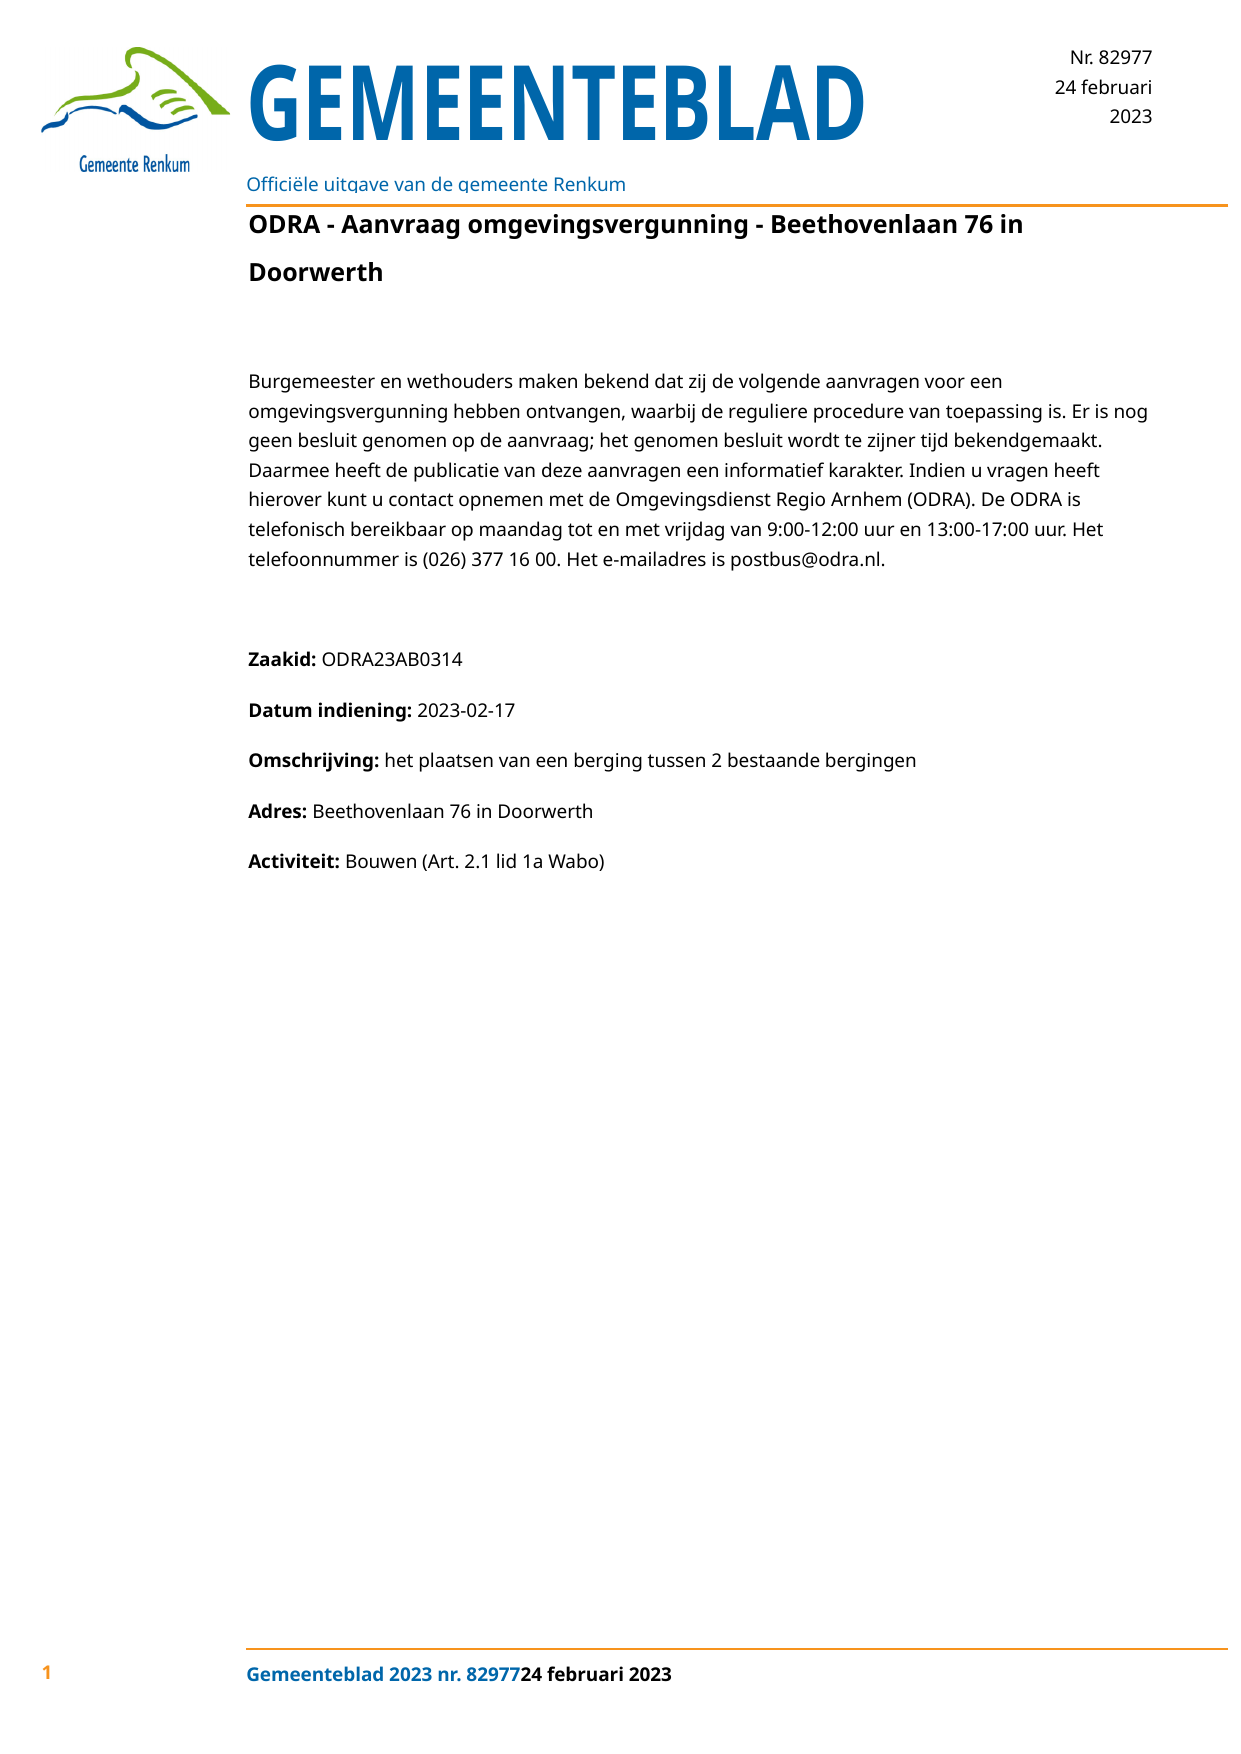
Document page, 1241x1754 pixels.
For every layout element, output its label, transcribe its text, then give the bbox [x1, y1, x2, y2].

text ODRA - Aanvraag omgevingsvergunning - Beethovenlaan 76 in Doorwerth [248, 207, 1152, 288]
picture [41, 47, 231, 172]
text Adres: Beethovenlaan 76 in Doorwerth [248, 798, 1152, 824]
text Activiteit: Bouwen (Art. 2.1 lid 1a Wabo) [248, 848, 1152, 874]
text Zaakid: ODRA23AB0314 [248, 647, 1152, 672]
text Datum indiening: 2023-02-17 [248, 697, 1152, 723]
text Burgemeester en wethouders maken bekend dat zij de volgende aanvragen voor een omgevingsvergunning hebben ontvangen, waarbij de reguliere procedure van toepassing is. Er is nog geen besluit genomen op de aanvraag; het genomen besluit wordt te zijner tijd bekendgemaakt. Daarmee heeft de publicatie van deze aanvragen een informatief karakter. Indien u vragen heeft hierover kunt u contact opnemen met de Omgevingsdienst Regio Arnhem (ODRA). De ODRA is telefonisch bereikbaar op maandag tot en met vrijdag van 9:00-12:00 uur en 13:00-17:00 uur. Het telefoonnummer is (026) 377 16 00. Het e-mailadres is postbus@odra.nl. [248, 368, 1152, 572]
text Omschrijving: het plaatsen van een berging tussen 2 bestaande bergingen [248, 747, 1152, 773]
